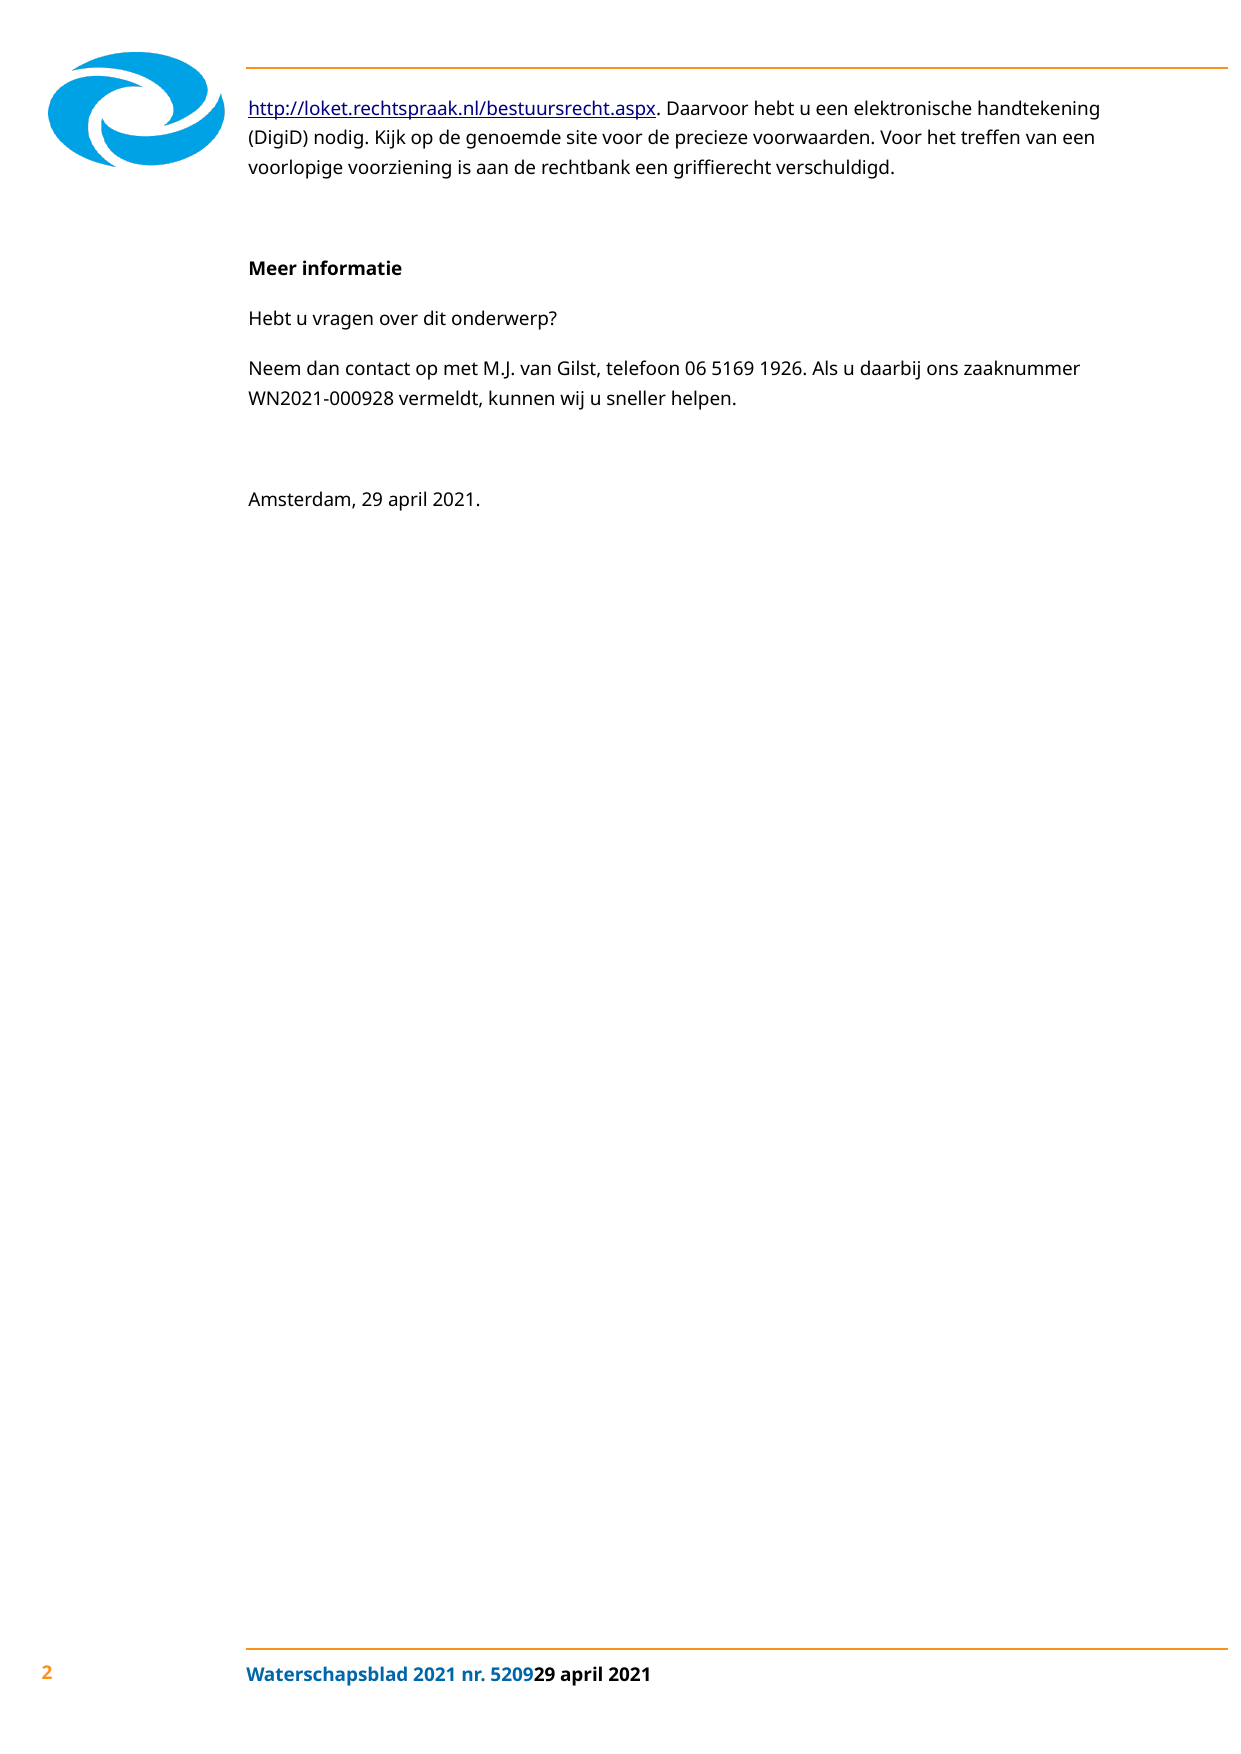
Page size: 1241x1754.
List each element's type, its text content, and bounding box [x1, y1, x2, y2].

text Hebt u vragen over dit onderwerp? [248, 305, 1152, 331]
text Amsterdam, 29 april 2021. [248, 486, 1152, 512]
picture [41, 47, 231, 172]
text http://loket.rechtspraak.nl/bestuursrecht.aspx. Daarvoor hebt u een elektronische handtekening (DigiD) nodig. Kijk op de genoemde site voor de precieze voorwaarden. Voor het treffen van een voorlopige voorziening is aan de rechtbank een griffierecht verschuldigd. [248, 95, 1152, 180]
text Neem dan contact op met M.J. van Gilst, telefoon 06 5169 1926. Als u daarbij ons zaaknummer WN2021-000928 vermeldt, kunnen wij u sneller helpen. [248, 356, 1152, 411]
text Meer informatie [248, 255, 1152, 281]
